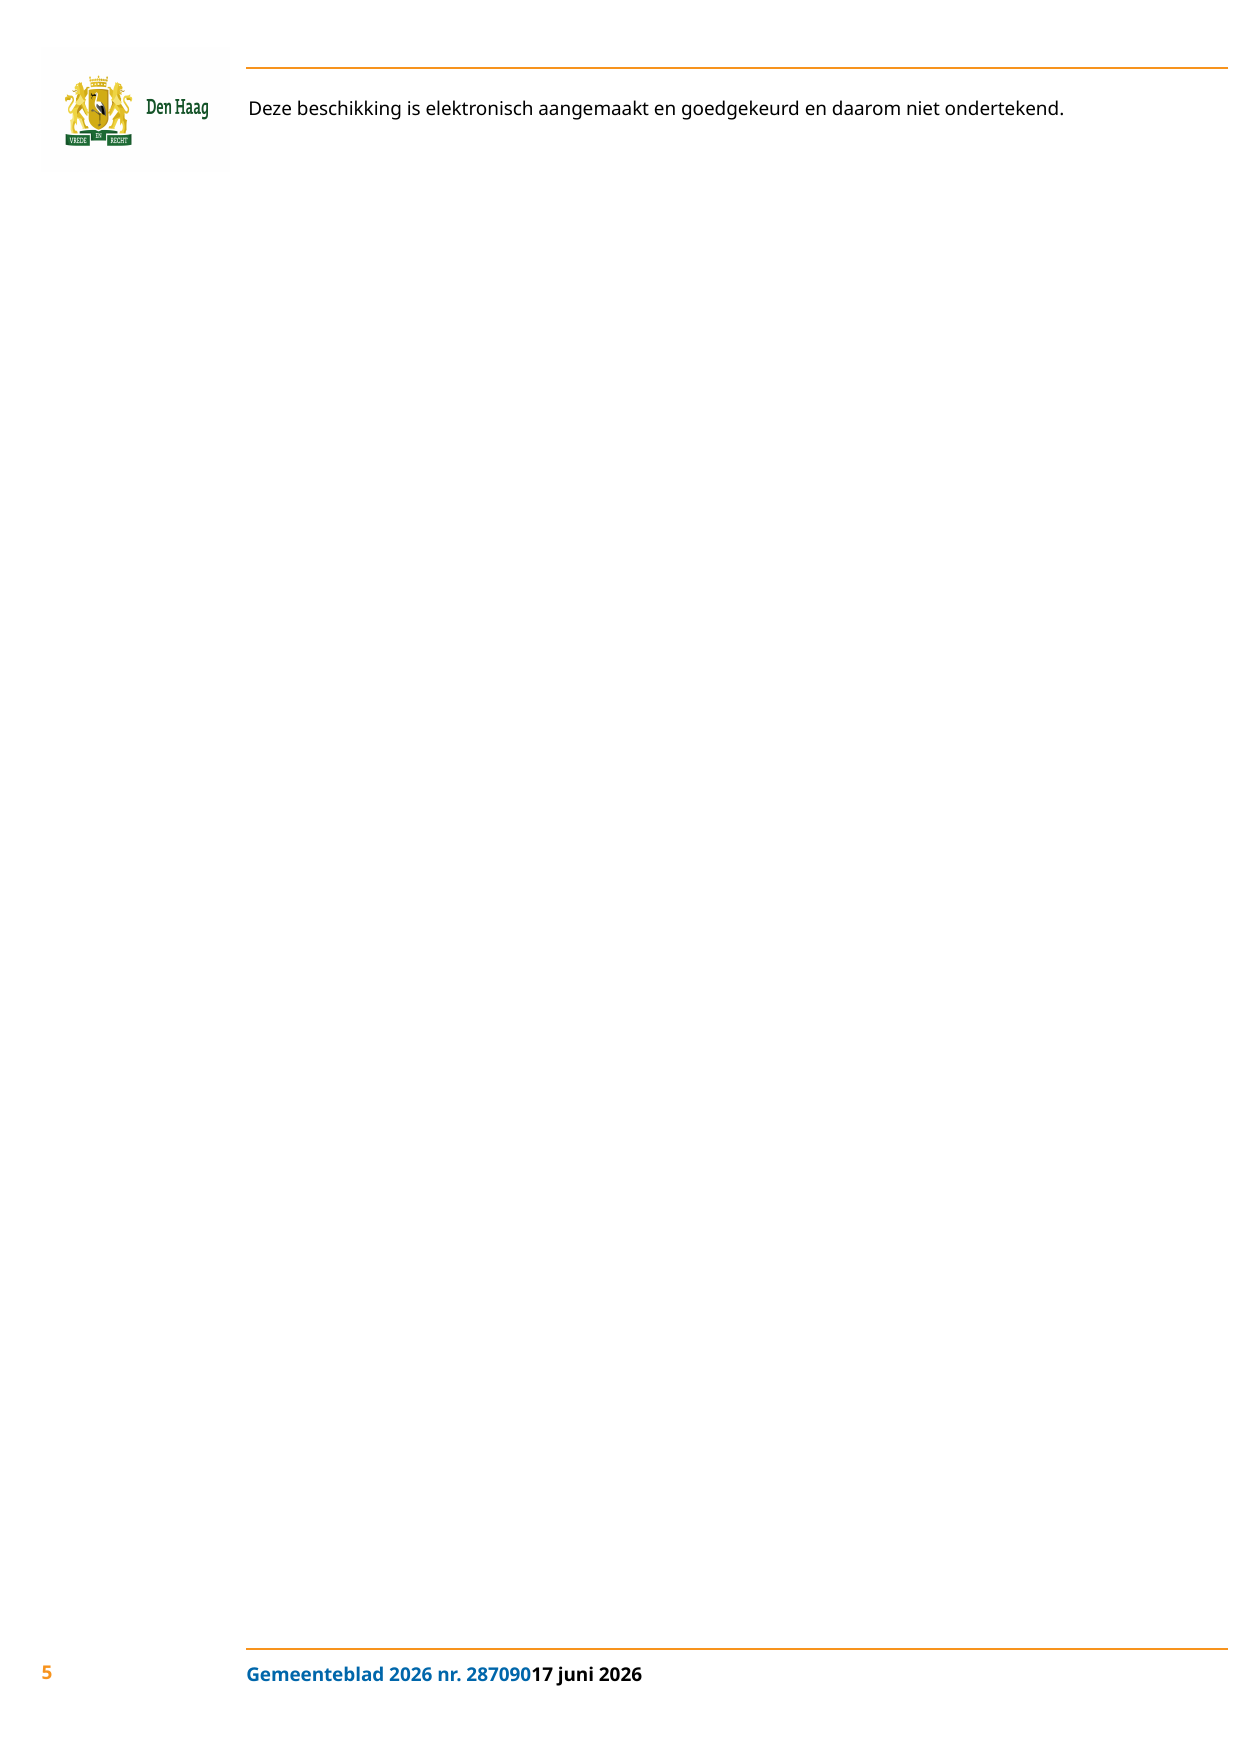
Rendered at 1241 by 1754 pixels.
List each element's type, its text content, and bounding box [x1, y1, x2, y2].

picture [41, 47, 231, 172]
text Deze beschikking is elektronisch aangemaakt en goedgekeurd en daarom niet ondertekend. [248, 95, 1152, 121]
